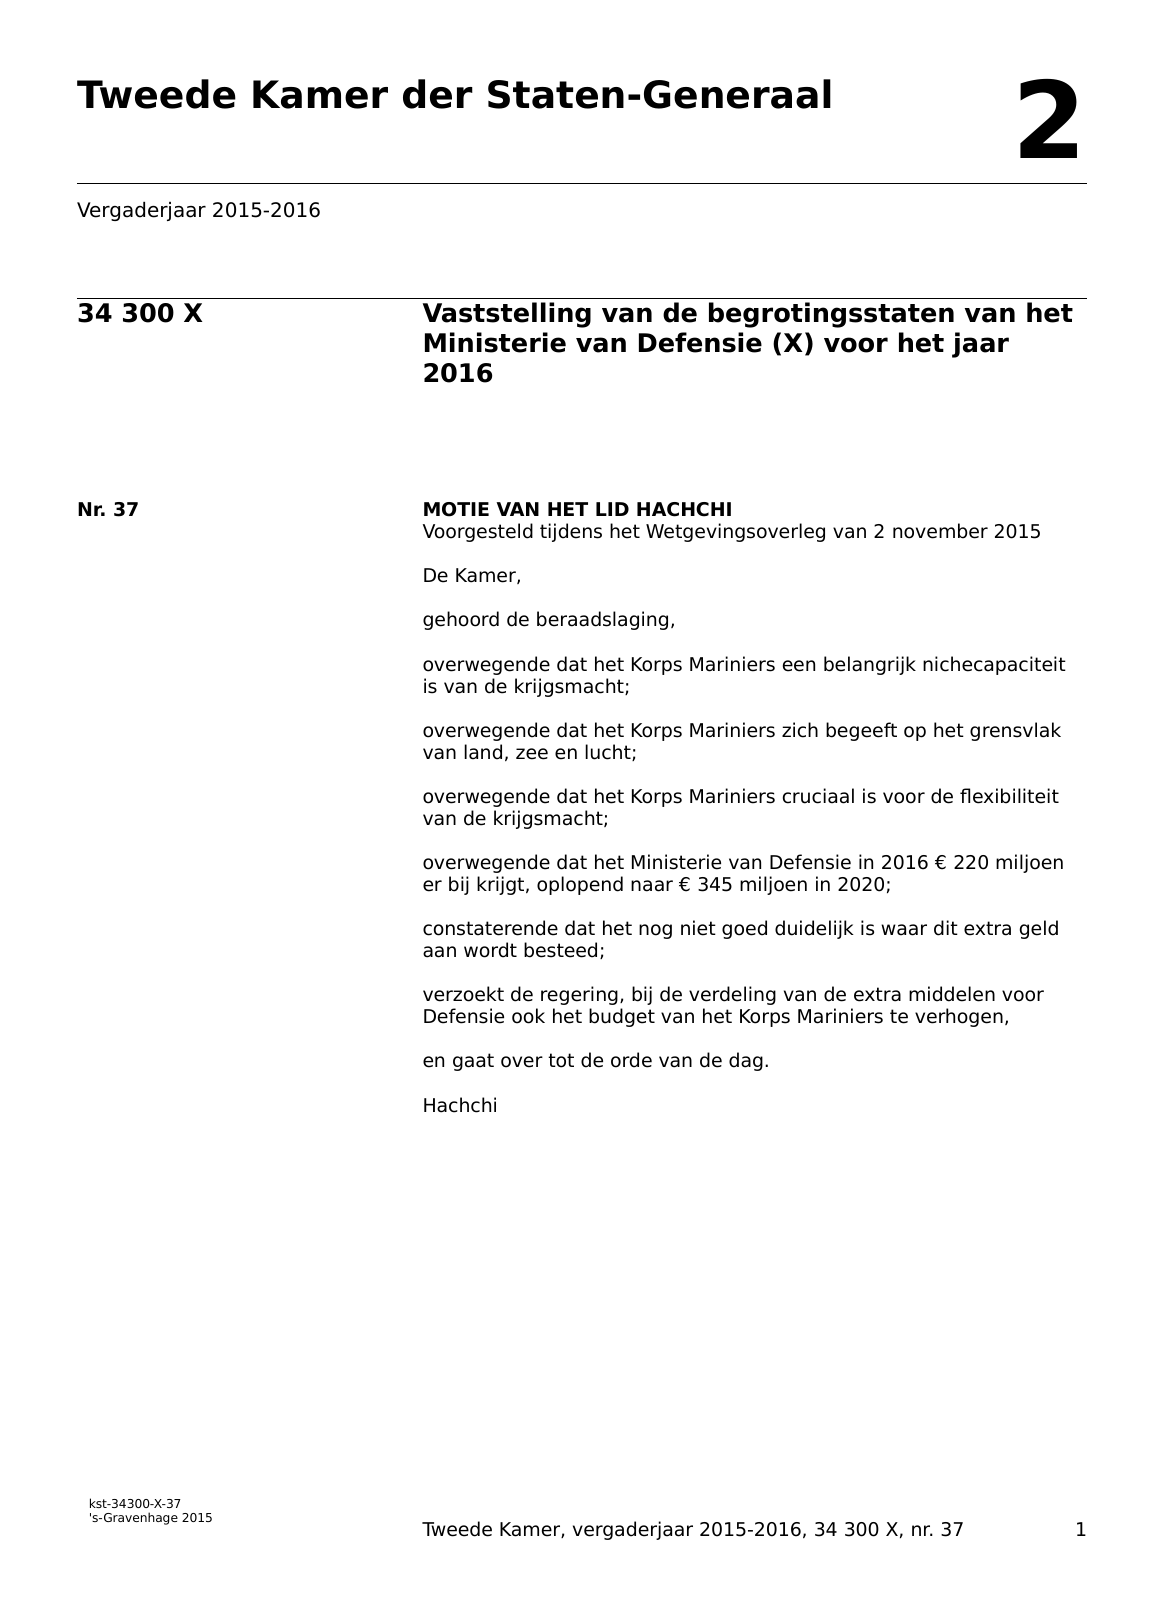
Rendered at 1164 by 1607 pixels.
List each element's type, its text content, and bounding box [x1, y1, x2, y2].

text overwegende dat het Korps Mariniers een belangrijk nichecapaciteit is van de krijgsmacht; [422, 653, 1087, 697]
subtitle Nr. 37 MOTIE VAN HET LID HACHCHI [77, 499, 1087, 521]
text Hachchi [422, 1094, 1087, 1117]
text verzoekt de regering, bij de verdeling van de extra middelen voor Defensie ook het budget van het Korps Mariniers te verhogen, [422, 984, 1087, 1028]
text overwegende dat het Korps Mariniers zich begeeft op het grensvlak van land, zee en lucht; [422, 720, 1087, 764]
text constaterende dat het nog niet goed duidelijk is waar dit extra geld aan wordt besteed; [422, 918, 1087, 962]
text overwegende dat het Korps Mariniers cruciaal is voor de flexibiliteit van de krijgsmacht; [422, 786, 1087, 830]
text Voorgesteld tijdens het Wetgevingsoverleg van 2 november 2015 [422, 521, 1087, 543]
text De Kamer, [422, 565, 1087, 587]
table_cell Vergaderjaar 2015-2016 [77, 184, 1087, 298]
text kst-34300-X-37 [88, 1497, 323, 1511]
subtitle 34 300 X Vaststelling van de begrotingsstaten van het Ministerie van Defensie (X) voor het jaar 2016 [77, 299, 1087, 388]
text 's-Gravenhage 2015 [88, 1511, 323, 1525]
text gehoord de beraadslaging, [422, 609, 1087, 631]
text en gaat over tot de orde van de dag. [422, 1050, 1087, 1072]
text overwegende dat het Ministerie van Defensie in 2016 € 220 miljoen er bij krijgt, oplopend naar € 345 miljoen in 2020; [422, 852, 1087, 896]
table_header 2 [886, 59, 1087, 183]
table_header Tweede Kamer der Staten-Generaal [77, 59, 886, 183]
